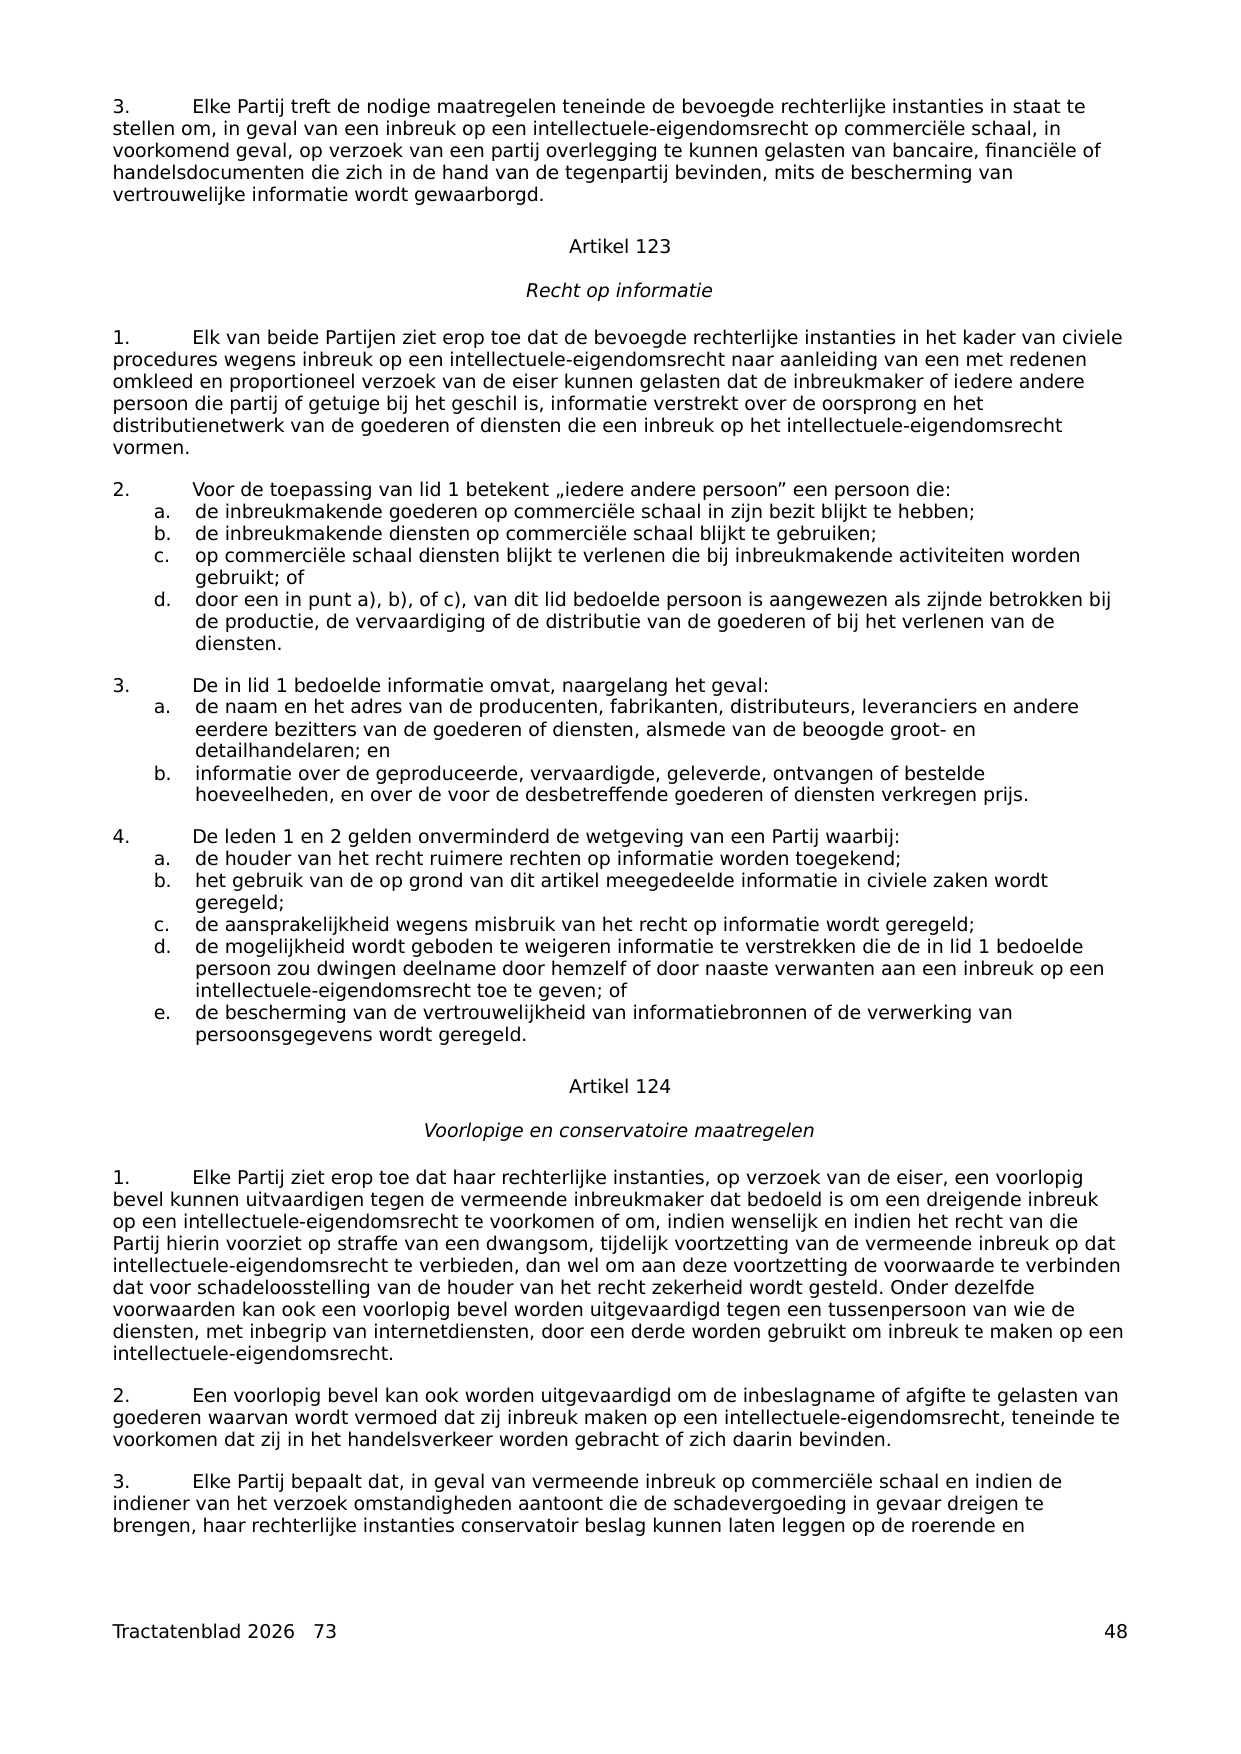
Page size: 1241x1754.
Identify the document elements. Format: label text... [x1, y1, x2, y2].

text 1. Elk van beide Partijen ziet erop toe dat de bevoegde rechterlijke instanties in het kader van civiele procedures wegens inbreuk op een intellectuele-eigendomsrecht naar aanleiding van een met redenen omkleed en proportioneel verzoek van de eiser kunnen gelasten dat de inbreukmaker of iedere andere persoon die partij of getuige bij het geschil is, informatie verstrekt over de oorsprong en het distributienetwerk van de goederen of diensten die een inbreuk op het intellectuele-eigendomsrecht vormen. [112, 327, 1128, 459]
subtitle Artikel 124 Voorlopige en conservatoire maatregelen [112, 1076, 1128, 1142]
text a. de naam en het adres van de producenten, fabrikanten, distributeurs, leveranciers en andere eerdere bezitters van de goederen of diensten, alsmede van de beoogde groot- en detailhandelaren; en [153, 696, 1128, 762]
text 3. Elke Partij treft de nodige maatregelen teneinde de bevoegde rechterlijke instanties in staat te stellen om, in geval van een inbreuk op een intellectuele-eigendomsrecht op commerciële schaal, in voorkomend geval, op verzoek van een partij overlegging te kunnen gelasten van bancaire, financiële of handelsdocumenten die zich in de hand van de tegenpartij bevinden, mits de bescherming van vertrouwelijke informatie wordt gewaarborgd. [112, 96, 1128, 206]
text 4. De leden 1 en 2 gelden onverminderd de wetgeving van een Partij waarbij: [112, 826, 1128, 848]
text 2. Voor de toepassing van lid 1 betekent „iedere andere persoon” een persoon die: [112, 479, 1128, 501]
text e. de bescherming van de vertrouwelijkheid van informatiebronnen of de verwerking van persoonsgegevens wordt geregeld. [153, 1002, 1128, 1046]
text d. de mogelijkheid wordt geboden te weigeren informatie te verstrekken die de in lid 1 bedoelde persoon zou dwingen deelname door hemzelf of door naaste verwanten aan een inbreuk op een intellectuele-eigendomsrecht toe te geven; of [153, 936, 1128, 1002]
text c. de aansprakelijkheid wegens misbruik van het recht op informatie wordt geregeld; [153, 914, 1128, 936]
text a. de houder van het recht ruimere rechten op informatie worden toegekend; [153, 848, 1128, 870]
text 3. Elke Partij bepaalt dat, in geval van vermeende inbreuk op commerciële schaal en indien de indiener van het verzoek omstandigheden aantoont die de schadevergoeding in gevaar dreigen te brengen, haar rechterlijke instanties conservatoir beslag kunnen laten leggen op de roerende en [112, 1471, 1128, 1537]
text c. op commerciële schaal diensten blijkt te verlenen die bij inbreukmakende activiteiten worden gebruikt; of [153, 544, 1128, 588]
text d. door een in punt a), b), of c), van dit lid bedoelde persoon is aangewezen als zijnde betrokken bij de productie, de vervaardiging of de distributie van de goederen of bij het verlenen van de diensten. [153, 588, 1128, 654]
text a. de inbreukmakende goederen op commerciële schaal in zijn bezit blijkt te hebben; [153, 501, 1128, 523]
text 1. Elke Partij ziet erop toe dat haar rechterlijke instanties, op verzoek van de eiser, een voorlopig bevel kunnen uitvaardigen tegen de vermeende inbreukmaker dat bedoeld is om een dreigende inbreuk op een intellectuele-eigendomsrecht te voorkomen of om, indien wenselijk en indien het recht van die Partij hierin voorziet op straffe van een dwangsom, tijdelijk voortzetting van de vermeende inbreuk op dat intellectuele-eigendomsrecht te verbieden, dan wel om aan deze voortzetting de voorwaarde te verbinden dat voor schadeloosstelling van de houder van het recht zekerheid wordt gesteld. Onder dezelfde voorwaarden kan ook een voorlopig bevel worden uitgevaardigd tegen een tussenpersoon van wie de diensten, met inbegrip van internetdiensten, door een derde worden gebruikt om inbreuk te maken op een intellectuele-eigendomsrecht. [112, 1167, 1128, 1365]
subtitle Artikel 123 Recht op informatie [112, 236, 1128, 302]
text 3. De in lid 1 bedoelde informatie omvat, naargelang het geval: [112, 674, 1128, 696]
text 2. Een voorlopig bevel kan ook worden uitgevaardigd om de inbeslagname of afgifte te gelasten van goederen waarvan wordt vermoed dat zij inbreuk maken op een intellectuele-eigendomsrecht, teneinde te voorkomen dat zij in het handelsverkeer worden gebracht of zich daarin bevinden. [112, 1385, 1128, 1451]
text b. het gebruik van de op grond van dit artikel meegedeelde informatie in civiele zaken wordt geregeld; [153, 870, 1128, 914]
text b. informatie over de geproduceerde, vervaardigde, geleverde, ontvangen of bestelde hoeveelheden, en over de voor de desbetreffende goederen of diensten verkregen prijs. [153, 762, 1128, 806]
text b. de inbreukmakende diensten op commerciële schaal blijkt te gebruiken; [153, 523, 1128, 544]
